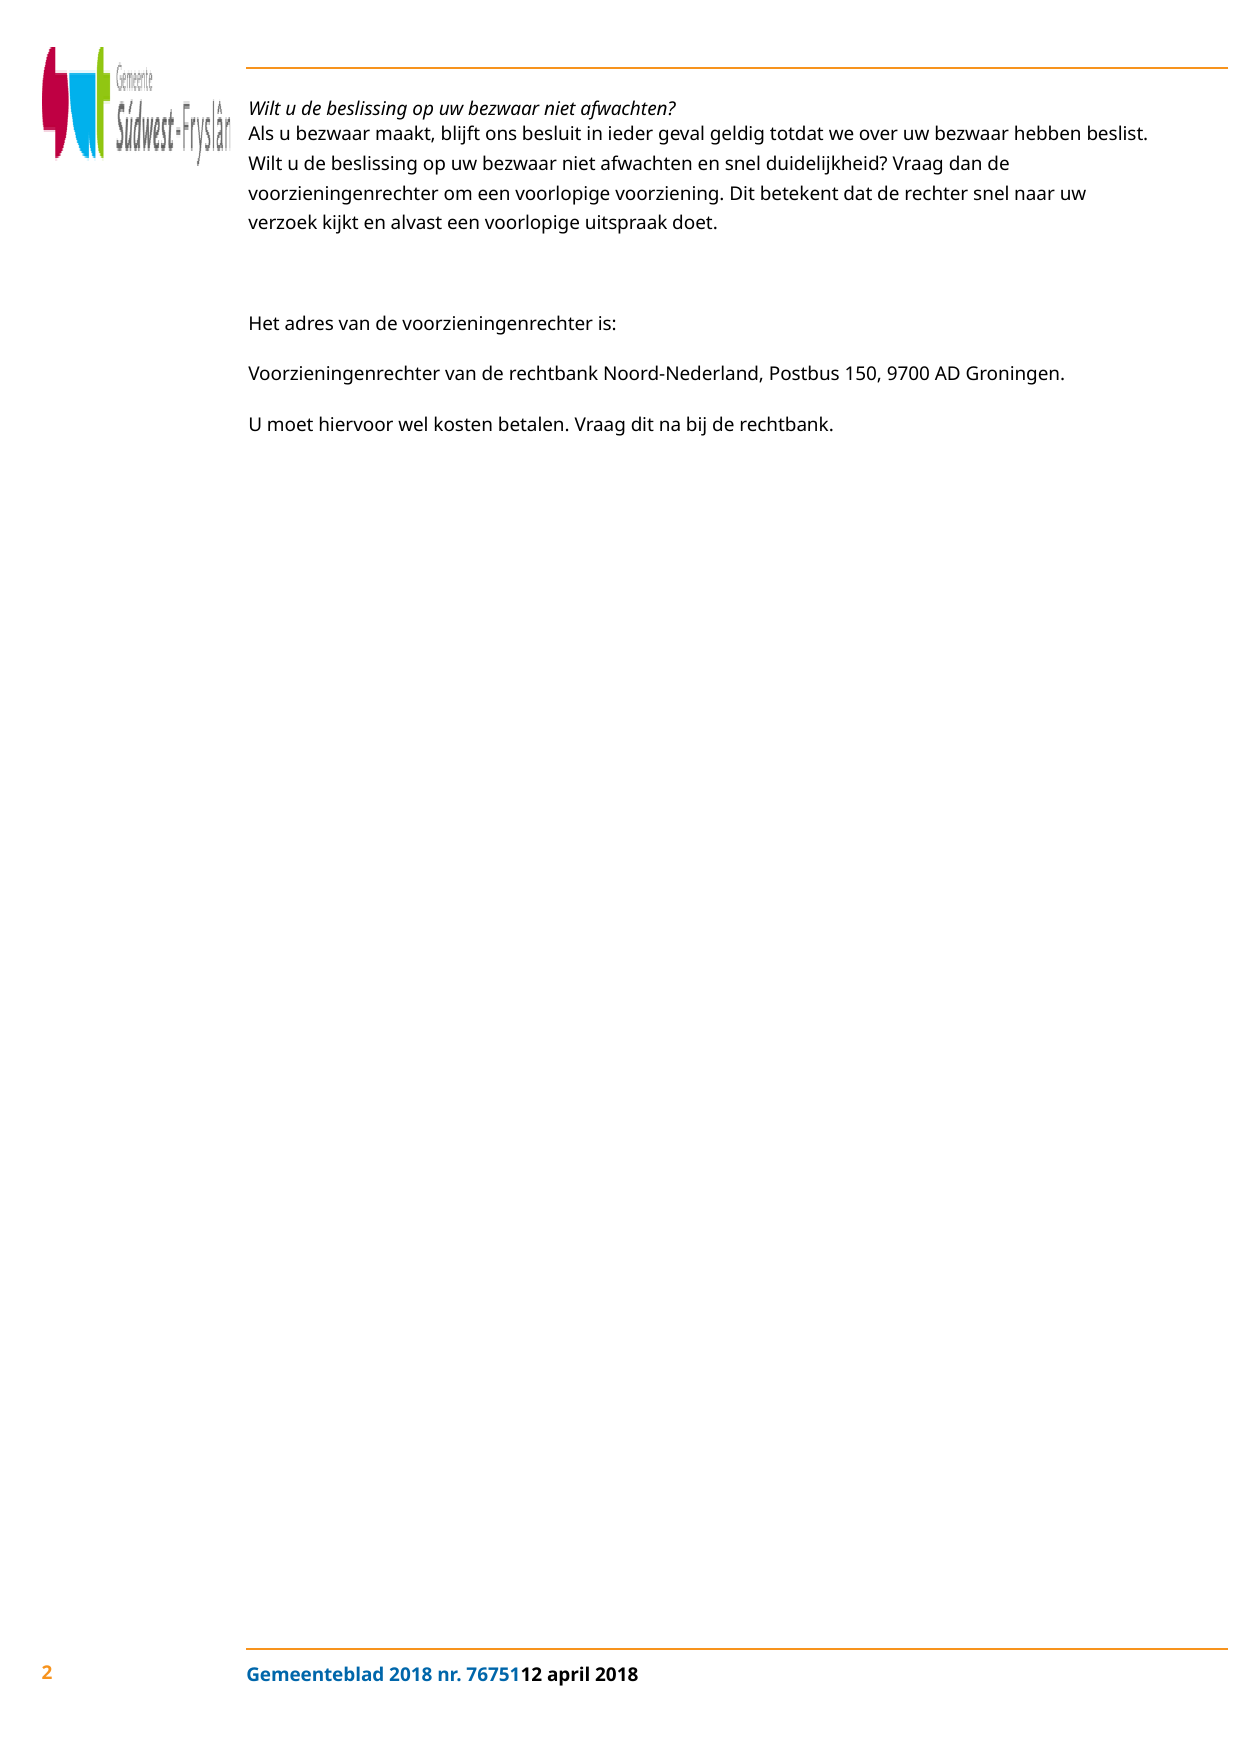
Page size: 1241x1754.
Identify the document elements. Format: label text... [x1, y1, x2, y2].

picture [41, 47, 231, 172]
text Het adres van de voorzieningenrechter is: [248, 310, 1152, 336]
text Wilt u de beslissing op uw bezwaar niet afwachten? [248, 95, 1152, 121]
text Voorzieningenrechter van de rechtbank Noord-Nederland, Postbus 150, 9700 AD Groningen. [248, 361, 1152, 386]
text U moet hiervoor wel kosten betalen. Vraag dit na bij de rechtbank. [248, 411, 1152, 437]
text Als u bezwaar maakt, blijft ons besluit in ieder geval geldig totdat we over uw bezwaar hebben beslist. Wilt u de beslissing op uw bezwaar niet afwachten en snel duidelijkheid? Vraag dan de voorzieningenrechter om een voorlopige voorziening. Dit betekent dat de rechter snel naar uw verzoek kijkt en alvast een voorlopige uitspraak doet. [248, 121, 1152, 235]
